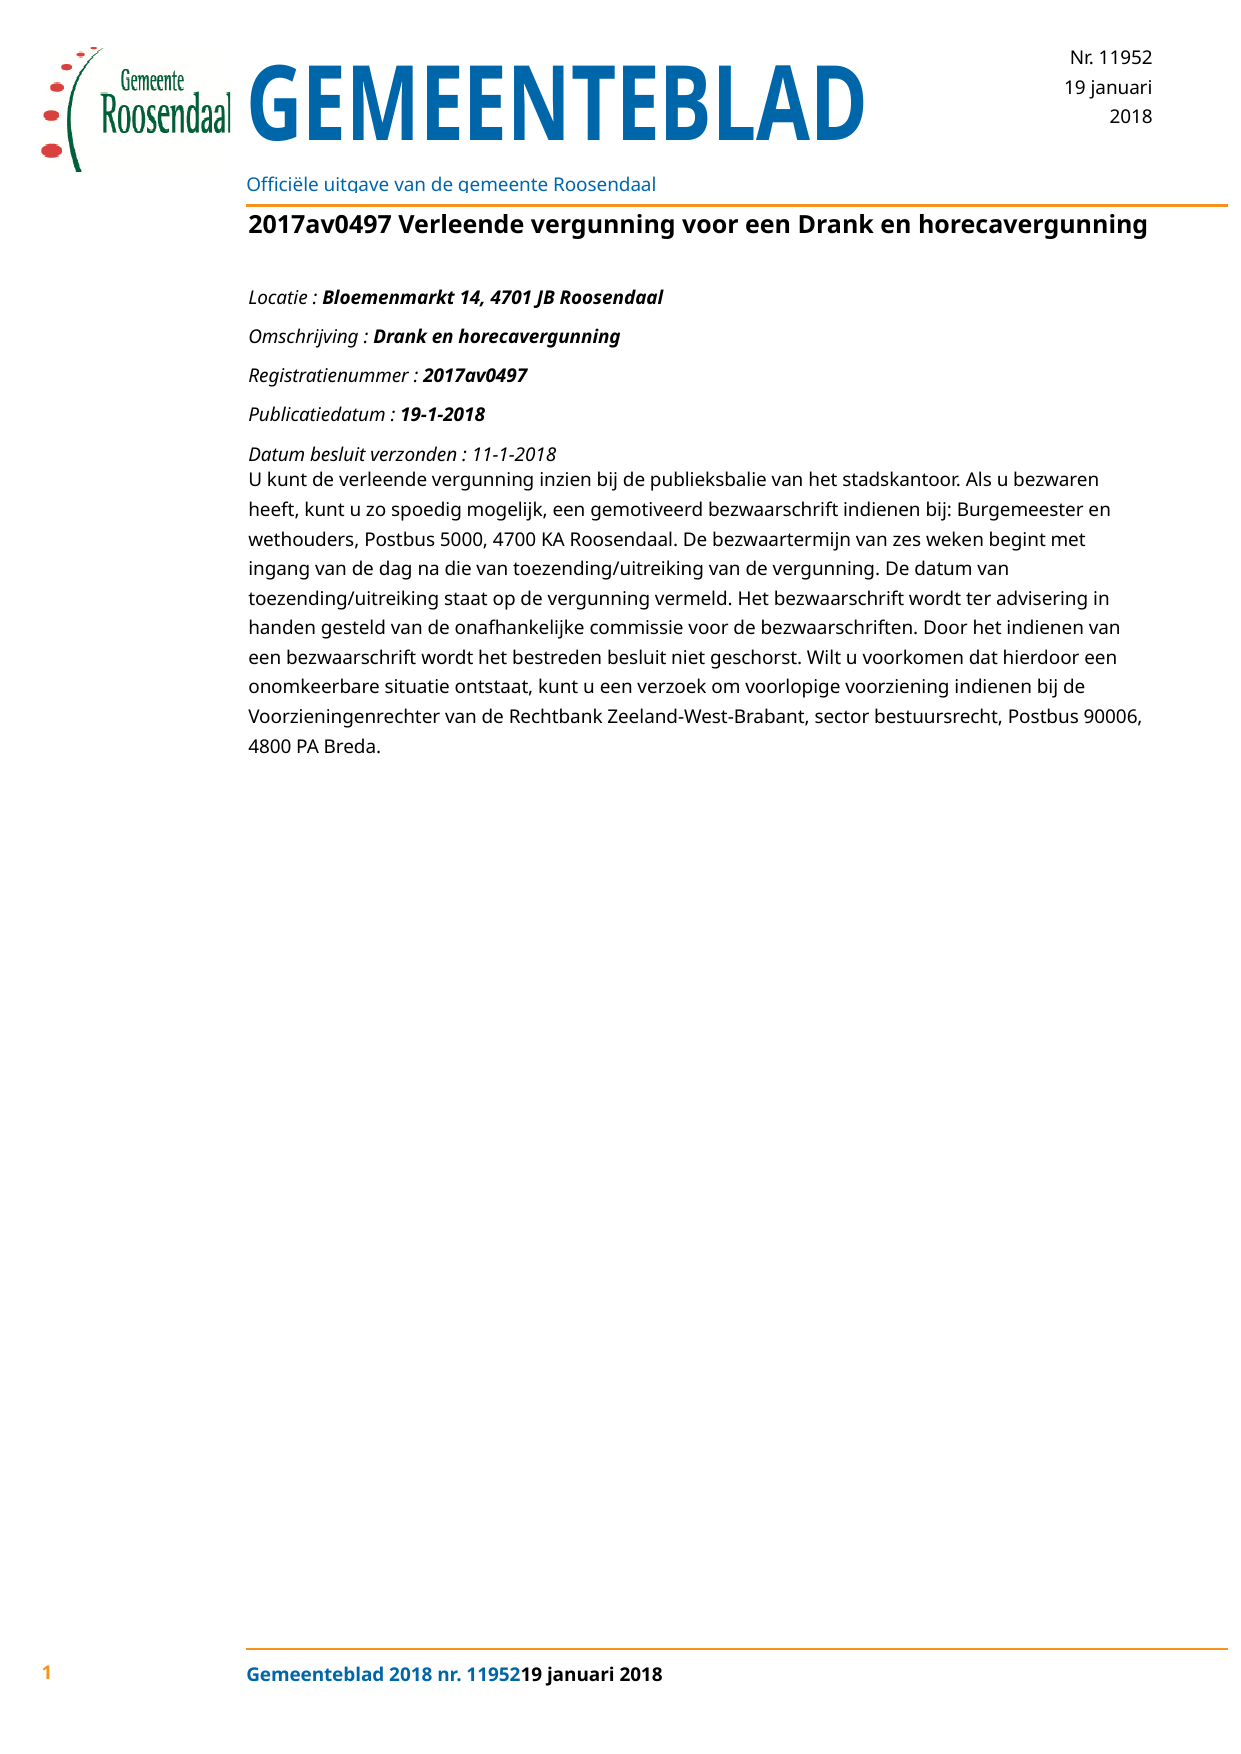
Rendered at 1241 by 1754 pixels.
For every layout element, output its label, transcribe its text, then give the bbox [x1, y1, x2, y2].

text U kunt de verleende vergunning inzien bij de publieksbalie van het stadskantoor. Als u bezwaren heeft, kunt u zo spoedig mogelijk, een gemotiveerd bezwaarschrift indienen bij: Burgemeester en wethouders, Postbus 5000, 4700 KA Roosendaal. De bezwaartermijn van zes weken begint met ingang van de dag na die van toezending/uitreiking van de vergunning. De datum van toezending/uitreiking staat op de vergunning vermeld. Het bezwaarschrift wordt ter advisering in handen gesteld van de onafhankelijke commissie voor de bezwaarschriften. Door het indienen van een bezwaarschrift wordt het bestreden besluit niet geschorst. Wilt u voorkomen dat hierdoor een onomkeerbare situatie ontstaat, kunt u een verzoek om voorlopige voorziening indienen bij de Voorzieningenrechter van de Rechtbank Zeeland-West-Brabant, sector bestuursrecht, Postbus 90006, 4800 PA Breda. [248, 467, 1152, 759]
picture [41, 47, 231, 172]
text Omschrijving : Drank en horecavergunning [248, 323, 1152, 349]
text Publicatiedatum : 19-1-2018 [248, 402, 1152, 427]
text Locatie : Bloemenmarkt 14, 4701 JB Roosendaal [248, 284, 1152, 309]
text Datum besluit verzonden : 11-1-2018 [248, 441, 1152, 467]
text Registratienummer : 2017av0497 [248, 362, 1152, 388]
text 2017av0497 Verleende vergunning voor een Drank en horecavergunning [248, 207, 1152, 241]
